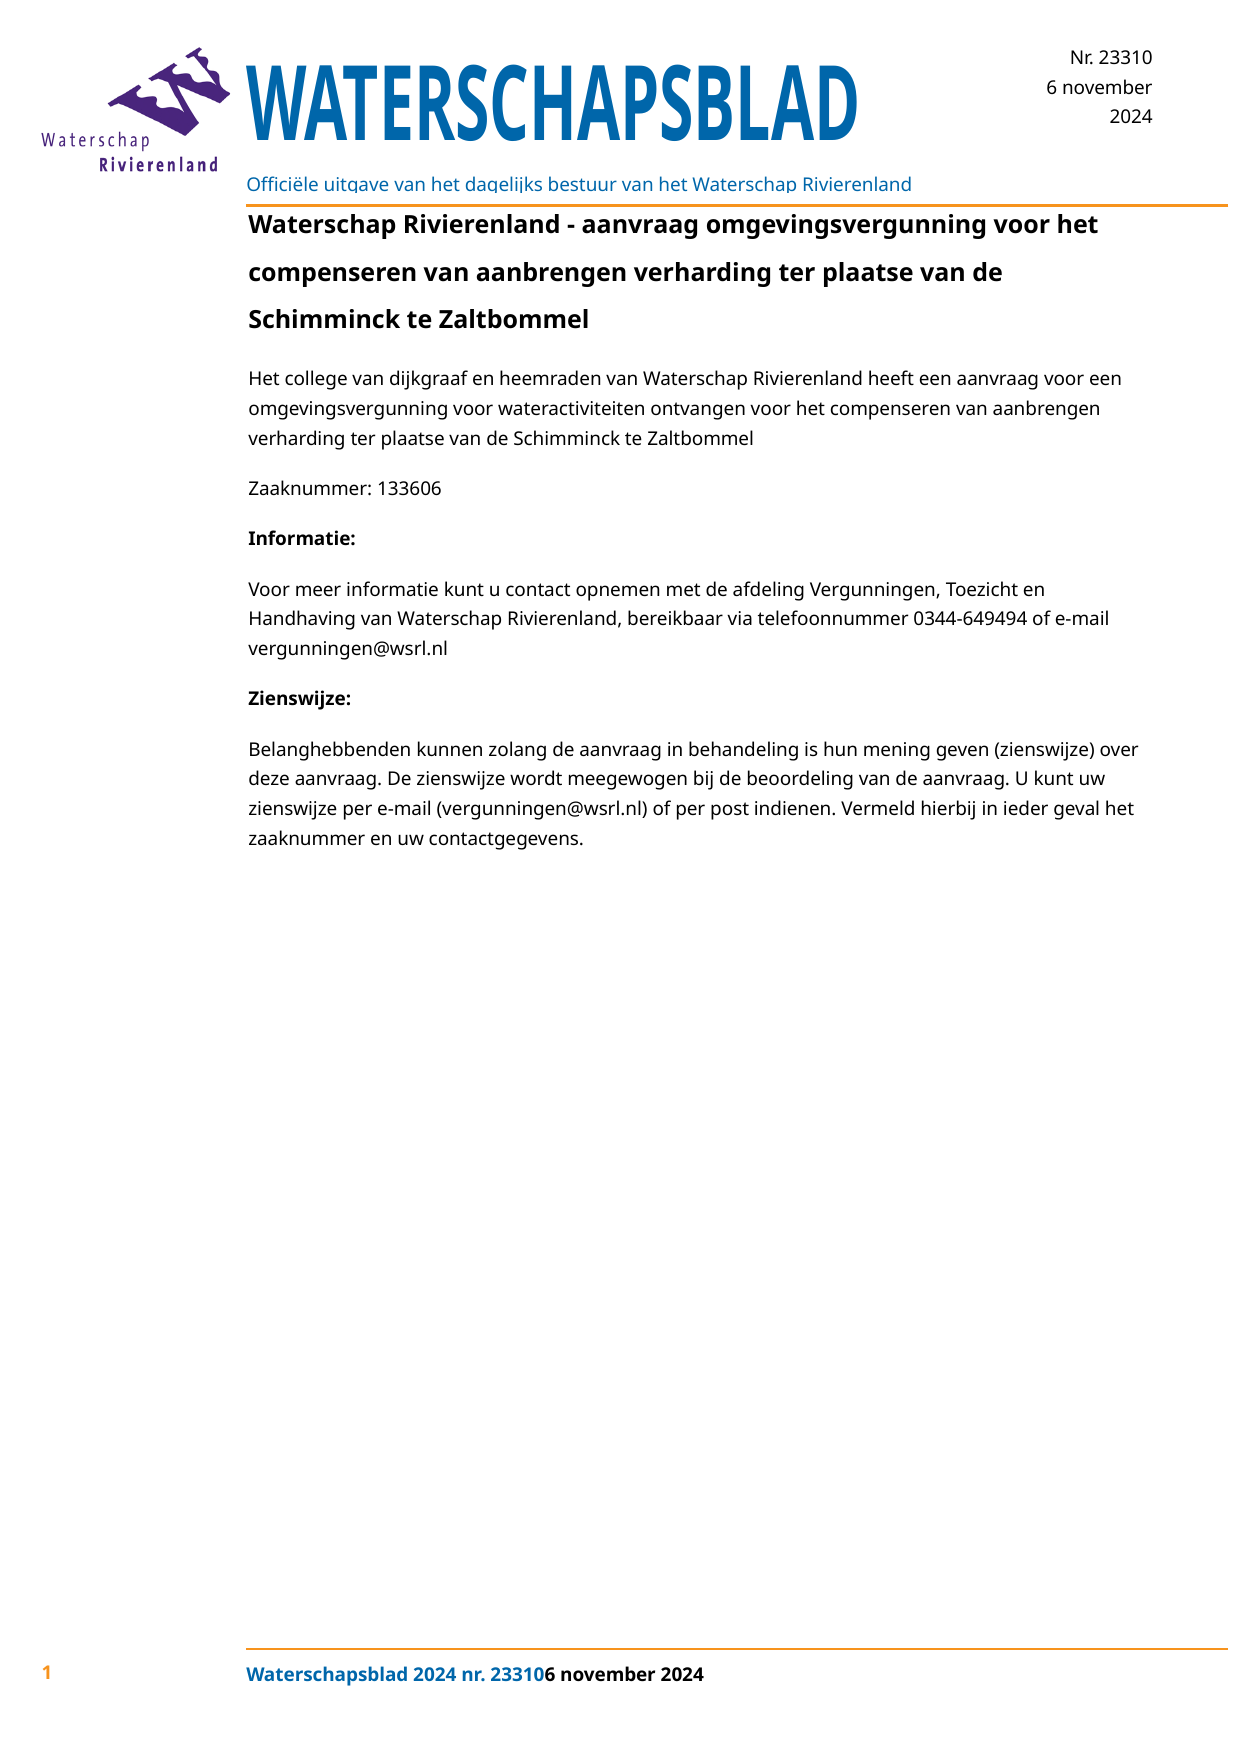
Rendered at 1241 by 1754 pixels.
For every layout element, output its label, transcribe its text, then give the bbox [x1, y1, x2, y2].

text Waterschap Rivierenland - aanvraag omgevingsvergunning voor het compenseren van aanbrengen verharding ter plaatse van de Schimminck te Zaltbommel [248, 207, 1152, 336]
text Belanghebbenden kunnen zolang de aanvraag in behandeling is hun mening geven (zienswijze) over deze aanvraag. De zienswijze wordt meegewogen bij de beoordeling van de aanvraag. U kunt uw zienswijze per e-mail (vergunningen@wsrl.nl) of per post indienen. Vermeld hierbij in ieder geval het zaaknummer en uw contactgegevens. [248, 736, 1152, 850]
text Informatie: [248, 526, 1152, 551]
picture [41, 47, 231, 172]
text Zaaknummer: 133606 [248, 475, 1152, 501]
text Voor meer informatie kunt u contact opnemen met de afdeling Vergunningen, Toezicht en Handhaving van Waterschap Rivierenland, bereikbaar via telefoonnummer 0344-649494 of e-mail vergunningen@wsrl.nl [248, 576, 1152, 661]
text Zienswijze: [248, 686, 1152, 711]
text Het college van dijkgraaf en heemraden van Waterschap Rivierenland heeft een aanvraag voor een omgevingsvergunning voor wateractiviteiten ontvangen voor het compenseren van aanbrengen verharding ter plaatse van de Schimminck te Zaltbommel [248, 366, 1152, 450]
